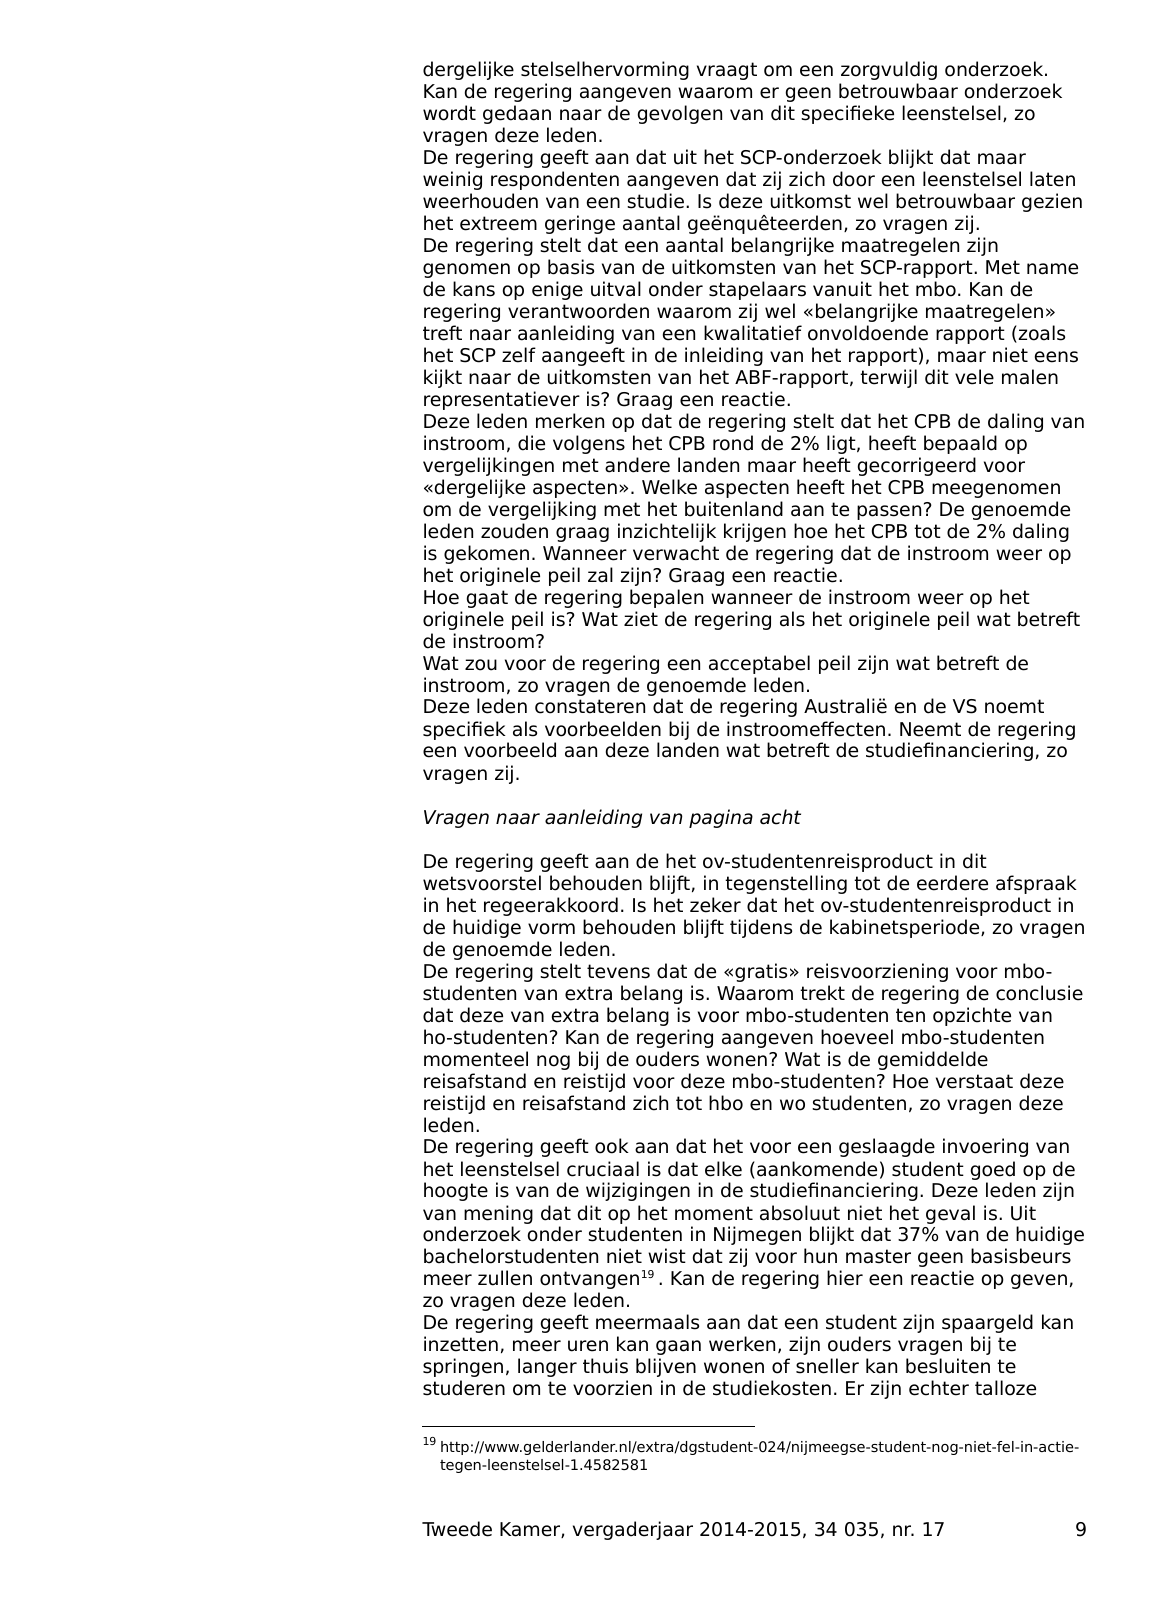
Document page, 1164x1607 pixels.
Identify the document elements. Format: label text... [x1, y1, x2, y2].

text http://www.gelderlander.nl/extra/dgstudent-024/nijmeegse-student-nog-niet-fel-in-actie-tegen-leenstelsel-1.4582581 [422, 1435, 1087, 1474]
text dergelijke stelselhervorming vraagt om een zorgvuldig onderzoek. Kan de regering aangeven waarom er geen betrouwbaar onderzoek wordt gedaan naar de gevolgen van dit specifieke leenstelsel, zo vragen deze leden. [422, 59, 1087, 147]
text De regering geeft ook aan dat het voor een geslaagde invoering van het leenstelsel cruciaal is dat elke (aankomende) student goed op de hoogte is van de wijzigingen in de studiefinanciering. Deze leden zijn van mening dat dit op het moment absoluut niet het geval is. Uit onderzoek onder studenten in Nijmegen blijkt dat 37% van de huidige bachelorstudenten niet wist dat zij voor hun master geen basisbeurs meer zullen ontvangen. Kan de regering hier een reactie op geven, zo vragen deze leden. [422, 1136, 1087, 1312]
subtitle Vragen naar aanleiding van pagina acht [422, 807, 1087, 828]
text De regering geeft aan de het ov-studentenreisproduct in dit wetsvoorstel behouden blijft, in tegenstelling tot de eerdere afspraak in het regeerakkoord. Is het zeker dat het ov-studentenreisproduct in de huidige vorm behouden blijft tijdens de kabinetsperiode, zo vragen de genoemde leden. [422, 851, 1087, 961]
text Hoe gaat de regering bepalen wanneer de instroom weer op het originele peil is? Wat ziet de regering als het originele peil wat betreft de instroom? [422, 587, 1087, 652]
text De regering geeft meermaals aan dat een student zijn spaargeld kan inzetten, meer uren kan gaan werken, zijn ouders vragen bij te springen, langer thuis blijven wonen of sneller kan besluiten te studeren om te voorzien in de studiekosten. Er zijn echter talloze [422, 1312, 1087, 1400]
text Deze leden merken op dat de regering stelt dat het CPB de daling van instroom, die volgens het CPB rond de 2% ligt, heeft bepaald op vergelijkingen met andere landen maar heeft gecorrigeerd voor «dergelijke aspecten». Welke aspecten heeft het CPB meegenomen om de vergelijking met het buitenland aan te passen? De genoemde leden zouden graag inzichtelijk krijgen hoe het CPB tot de 2% daling is gekomen. Wanneer verwacht de regering dat de instroom weer op het originele peil zal zijn? Graag een reactie. [422, 411, 1087, 587]
text De regering stelt dat een aantal belangrijke maatregelen zijn genomen op basis van de uitkomsten van het SCP-rapport. Met name de kans op enige uitval onder stapelaars vanuit het mbo. Kan de regering verantwoorden waarom zij wel «belangrijke maatregelen» treft naar aanleiding van een kwalitatief onvoldoende rapport (zoals het SCP zelf aangeeft in de inleiding van het rapport), maar niet eens kijkt naar de uitkomsten van het ABF-rapport, terwijl dit vele malen representatiever is? Graag een reactie. [422, 235, 1087, 411]
text De regering stelt tevens dat de «gratis» reisvoorziening voor mbo-studenten van extra belang is. Waarom trekt de regering de conclusie dat deze van extra belang is voor mbo-studenten ten opzichte van ho-studenten? Kan de regering aangeven hoeveel mbo-studenten momenteel nog bij de ouders wonen? Wat is de gemiddelde reisafstand en reistijd voor deze mbo-studenten? Hoe verstaat deze reistijd en reisafstand zich tot hbo en wo studenten, zo vragen deze leden. [422, 961, 1087, 1136]
text De regering geeft aan dat uit het SCP-onderzoek blijkt dat maar weinig respondenten aangeven dat zij zich door een leenstelsel laten weerhouden van een studie. Is deze uitkomst wel betrouwbaar gezien het extreem geringe aantal geënquêteerden, zo vragen zij. [422, 147, 1087, 235]
text Deze leden constateren dat de regering Australië en de VS noemt specifiek als voorbeelden bij de instroomeffecten. Neemt de regering een voorbeeld aan deze landen wat betreft de studiefinanciering, zo vragen zij. [422, 696, 1087, 784]
text Wat zou voor de regering een acceptabel peil zijn wat betreft de instroom, zo vragen de genoemde leden. [422, 652, 1087, 696]
